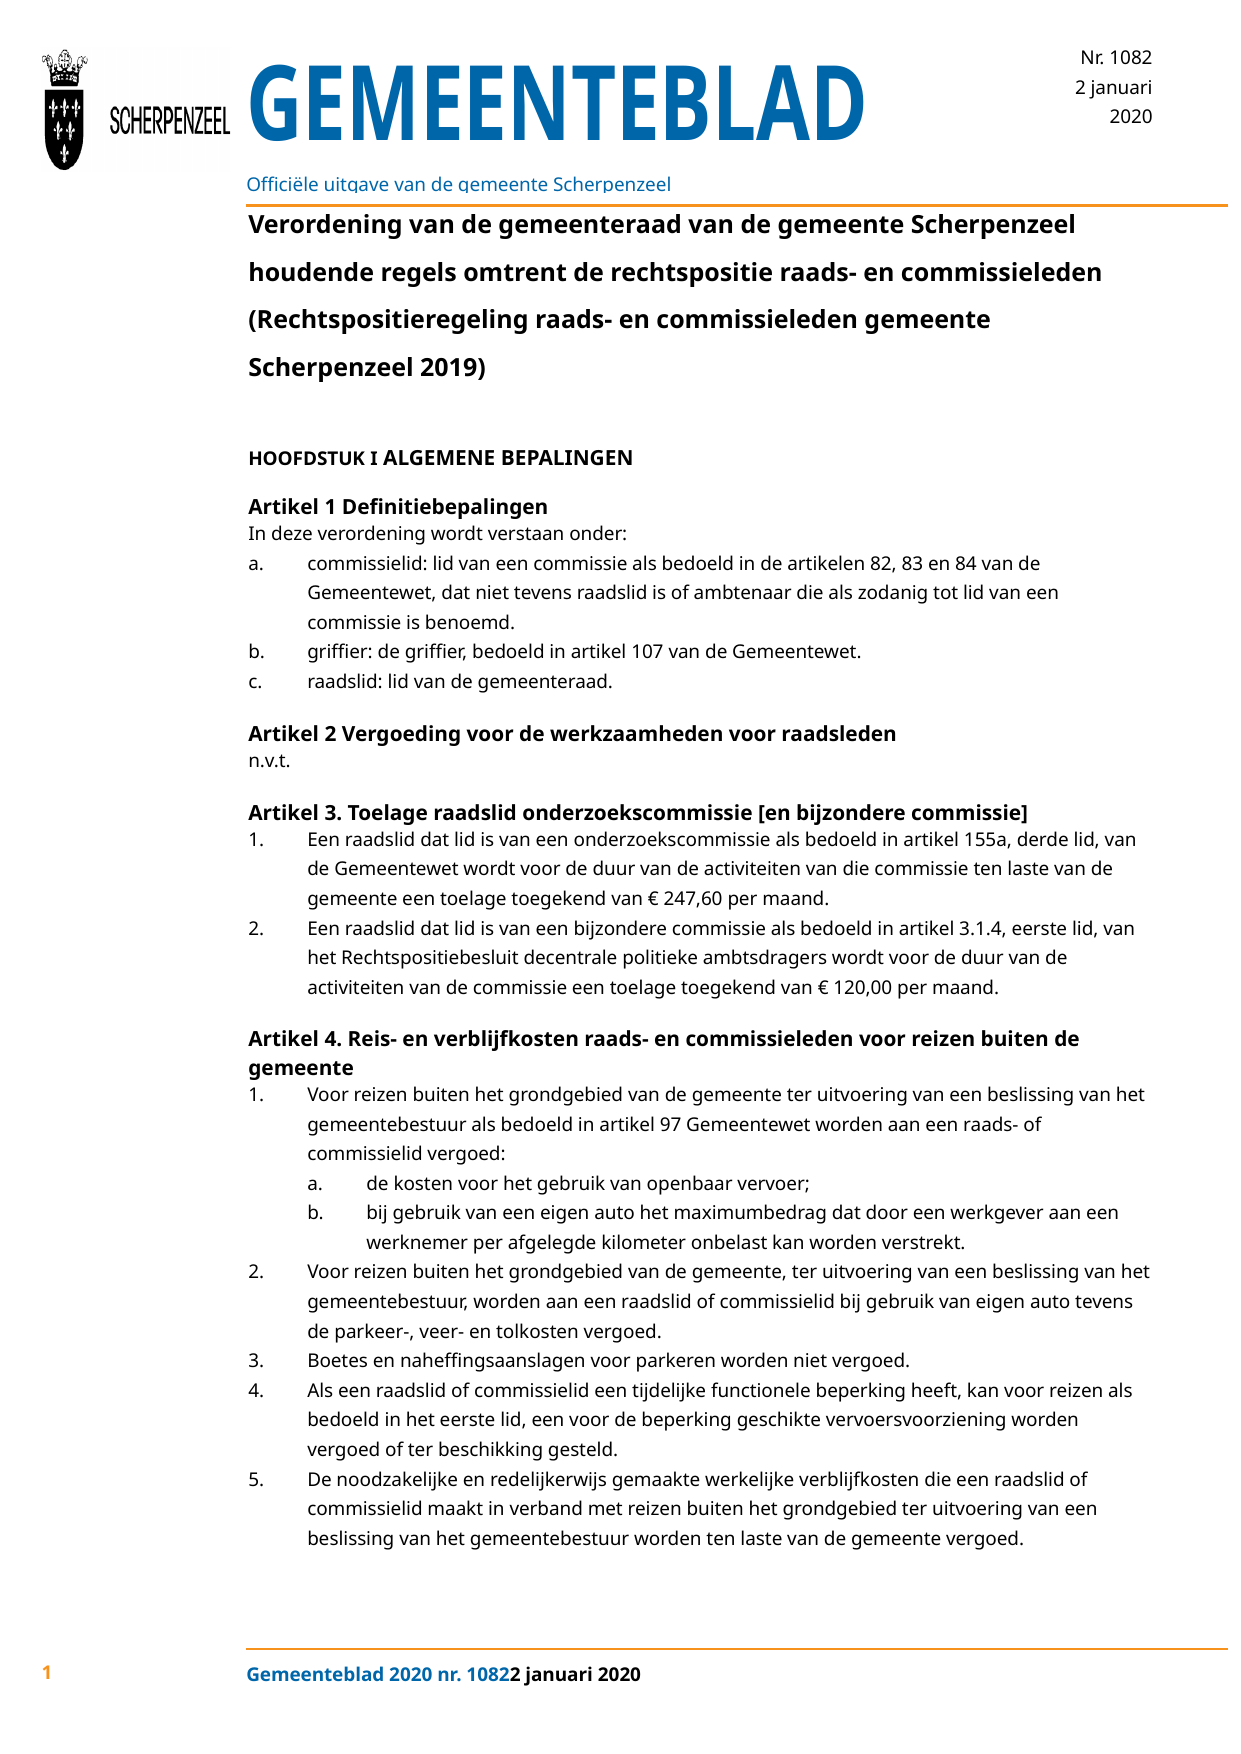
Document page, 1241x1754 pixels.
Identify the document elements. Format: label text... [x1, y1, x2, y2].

list Voor reizen buiten het grondgebied van de gemeente ter uitvoering van een beslissing van het gemeentebestuur als bedoeld in artikel 97 Gemeentewet worden aan een raads- of commissielid vergoed: [248, 1081, 1152, 1166]
text Artikel 3. Toelage raadslid onderzoekscommissie [en bijzondere commissie] [248, 798, 1152, 826]
list de kosten voor het gebruik van openbaar vervoer; [307, 1170, 1152, 1196]
list Een raadslid dat lid is van een bijzondere commissie als bedoeld in artikel 3.1.4, eerste lid, van het Rechtspositiebesluit decentrale politieke ambtsdragers wordt voor de duur van de activiteiten van de commissie een toelage toegekend van € 120,00 per maand. [248, 915, 1152, 1000]
text HOOFDSTUK I ALGEMENE BEPALINGEN [248, 443, 1152, 471]
list commissielid: lid van een commissie als bedoeld in de artikelen 82, 83 en 84 van de Gemeentewet, dat niet tevens raadslid is of ambtenaar die als zodanig tot lid van een commissie is benoemd. [248, 550, 1152, 635]
text In deze verordening wordt verstaan onder: [248, 520, 1152, 546]
picture [41, 47, 231, 172]
text Verordening van de gemeenteraad van de gemeente Scherpenzeel houdende regels omtrent de rechtspositie raads- en commissieleden (Rechtspositieregeling raads- en commissieleden gemeente Scherpenzeel 2019) [248, 207, 1152, 384]
text Artikel 4. Reis- en verblijfkosten raads- en commissieleden voor reizen buiten de gemeente [248, 1024, 1152, 1081]
list raadslid: lid van de gemeenteraad. [248, 668, 1152, 694]
list bij gebruik van een eigen auto het maximumbedrag dat door een werkgever aan een werknemer per afgelegde kilometer onbelast kan worden verstrekt. [307, 1199, 1152, 1255]
text Artikel 1 Definitiebepalingen [248, 492, 1152, 520]
text n.v.t. [248, 747, 1152, 773]
list De noodzakelijke en redelijkerwijs gemaakte werkelijke verblijfkosten die een raadslid of commissielid maakt in verband met reizen buiten het grondgebied ter uitvoering van een beslissing van het gemeentebestuur worden ten laste van de gemeente vergoed. [248, 1466, 1152, 1551]
list Een raadslid dat lid is van een onderzoekscommissie als bedoeld in artikel 155a, derde lid, van de Gemeentewet wordt voor de duur van de activiteiten van die commissie ten laste van de gemeente een toelage toegekend van € 247,60 per maand. [248, 826, 1152, 911]
list Boetes en naheffingsaanslagen voor parkeren worden niet vergoed. [248, 1347, 1152, 1373]
list Als een raadslid of commissielid een tijdelijke functionele beperking heeft, kan voor reizen als bedoeld in het eerste lid, een voor de beperking geschikte vervoersvoorziening worden vergoed of ter beschikking gesteld. [248, 1377, 1152, 1462]
list Voor reizen buiten het grondgebied van de gemeente, ter uitvoering van een beslissing van het gemeentebestuur, worden aan een raadslid of commissielid bij gebruik van eigen auto tevens de parkeer-, veer- en tolkosten vergoed. [248, 1259, 1152, 1344]
list griffier: de griffier, bedoeld in artikel 107 van de Gemeentewet. [248, 639, 1152, 664]
text Artikel 2 Vergoeding voor de werkzaamheden voor raadsleden [248, 719, 1152, 747]
